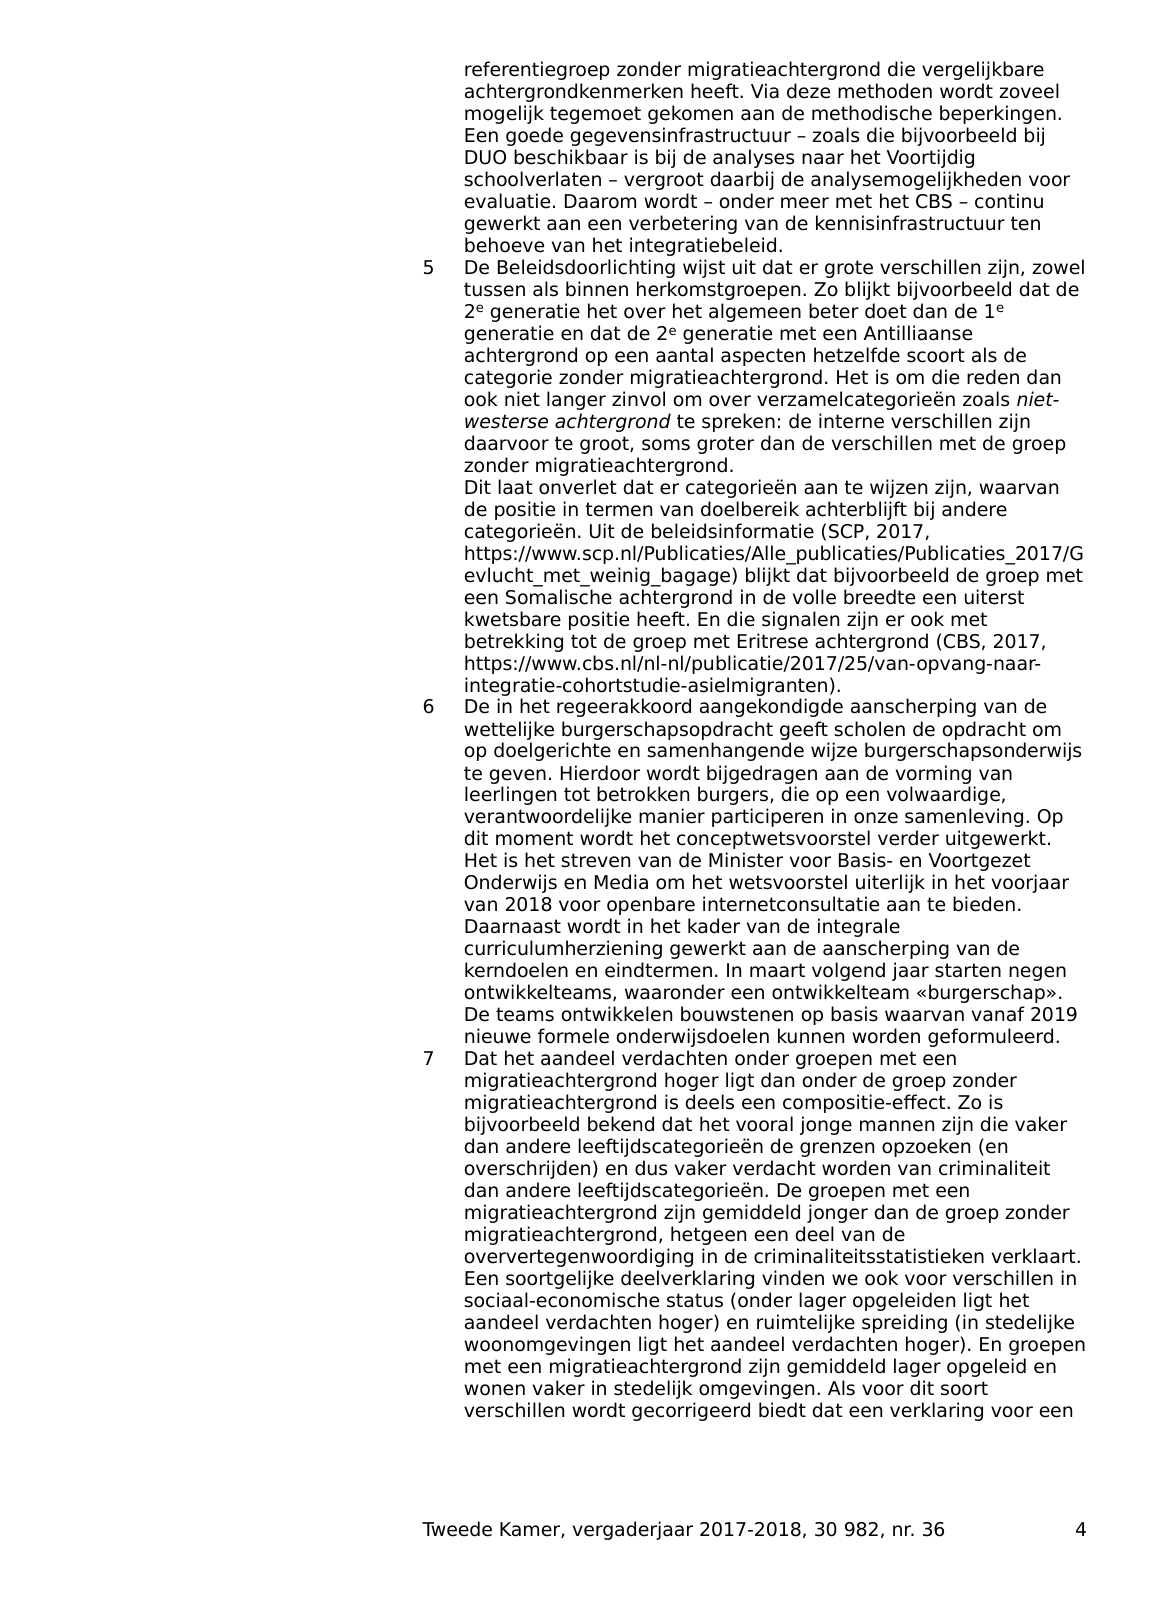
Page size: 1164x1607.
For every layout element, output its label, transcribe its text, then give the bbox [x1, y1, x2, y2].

text Een goede gegevensinfrastructuur – zoals die bijvoorbeeld bij DUO beschikbaar is bij de analyses naar het Voortijdig schoolverlaten – vergroot daarbij de analysemogelijkheden voor evaluatie. Daarom wordt – onder meer met het CBS – continu gewerkt aan een verbetering van de kennisinfrastructuur ten behoeve van het integratiebeleid. [464, 125, 1087, 257]
text 7 Dat het aandeel verdachten onder groepen met een migratieachtergrond hoger ligt dan onder de groep zonder migratieachtergrond is deels een compositie-effect. Zo is bijvoorbeeld bekend dat het vooral jonge mannen zijn die vaker dan andere leeftijdscategorieën de grenzen opzoeken (en overschrijden) en dus vaker verdacht worden van criminaliteit dan andere leeftijdscategorieën. De groepen met een migratieachtergrond zijn gemiddeld jonger dan de groep zonder migratieachtergrond, hetgeen een deel van de oververtegenwoordiging in de criminaliteitsstatistieken verklaart. Een soortgelijke deelverklaring vinden we ook voor verschillen in sociaal-economische status (onder lager opgeleiden ligt het aandeel verdachten hoger) en ruimtelijke spreiding (in stedelijke woonomgevingen ligt het aandeel verdachten hoger). En groepen met een migratieachtergrond zijn gemiddeld lager opgeleid en wonen vaker in stedelijk omgevingen. Als voor dit soort verschillen wordt gecorrigeerd biedt dat een verklaring voor een [422, 1048, 1087, 1422]
text Dit laat onverlet dat er categorieën aan te wijzen zijn, waarvan de positie in termen van doelbereik achterblijft bij andere categorieën. Uit de beleidsinformatie (SCP, 2017, https://www.scp.nl/Publicaties/Alle_publicaties/Publicaties_2017/Gevlucht_met_weinig_bagage) blijkt dat bijvoorbeeld de groep met een Somalische achtergrond in de volle breedte een uiterst kwetsbare positie heeft. En die signalen zijn er ook met betrekking tot de groep met Eritrese achtergrond (CBS, 2017, https://www.cbs.nl/nl-nl/publicatie/2017/25/van-opvang-naar-integratie-cohortstudie-asielmigranten). [464, 477, 1087, 696]
text referentiegroep zonder migratieachtergrond die vergelijkbare achtergrondkenmerken heeft. Via deze methoden wordt zoveel mogelijk tegemoet gekomen aan de methodische beperkingen. [422, 59, 1087, 125]
text 5 De Beleidsdoorlichting wijst uit dat er grote verschillen zijn, zowel tussen als binnen herkomstgroepen. Zo blijkt bijvoorbeeld dat de 2e generatie het over het algemeen beter doet dan de 1e generatie en dat de 2e generatie met een Antilliaanse achtergrond op een aantal aspecten hetzelfde scoort als de categorie zonder migratieachtergrond. Het is om die reden dan ook niet langer zinvol om over verzamelcategorieën zoals niet-westerse achtergrond te spreken: de interne verschillen zijn daarvoor te groot, soms groter dan de verschillen met de groep zonder migratieachtergrond. [422, 257, 1087, 477]
text 6 De in het regeerakkoord aangekondigde aanscherping van de wettelijke burgerschapsopdracht geeft scholen de opdracht om op doelgerichte en samenhangende wijze burgerschapsonderwijs te geven. Hierdoor wordt bijgedragen aan de vorming van leerlingen tot betrokken burgers, die op een volwaardige, verantwoordelijke manier participeren in onze samenleving. Op dit moment wordt het conceptwetsvoorstel verder uitgewerkt. Het is het streven van de Minister voor Basis- en Voortgezet Onderwijs en Media om het wetsvoorstel uiterlijk in het voorjaar van 2018 voor openbare internetconsultatie aan te bieden. Daarnaast wordt in het kader van de integrale curriculumherziening gewerkt aan de aanscherping van de kerndoelen en eindtermen. In maart volgend jaar starten negen ontwikkelteams, waaronder een ontwikkelteam «burgerschap». De teams ontwikkelen bouwstenen op basis waarvan vanaf 2019 nieuwe formele onderwijsdoelen kunnen worden geformuleerd. [422, 696, 1087, 1048]
